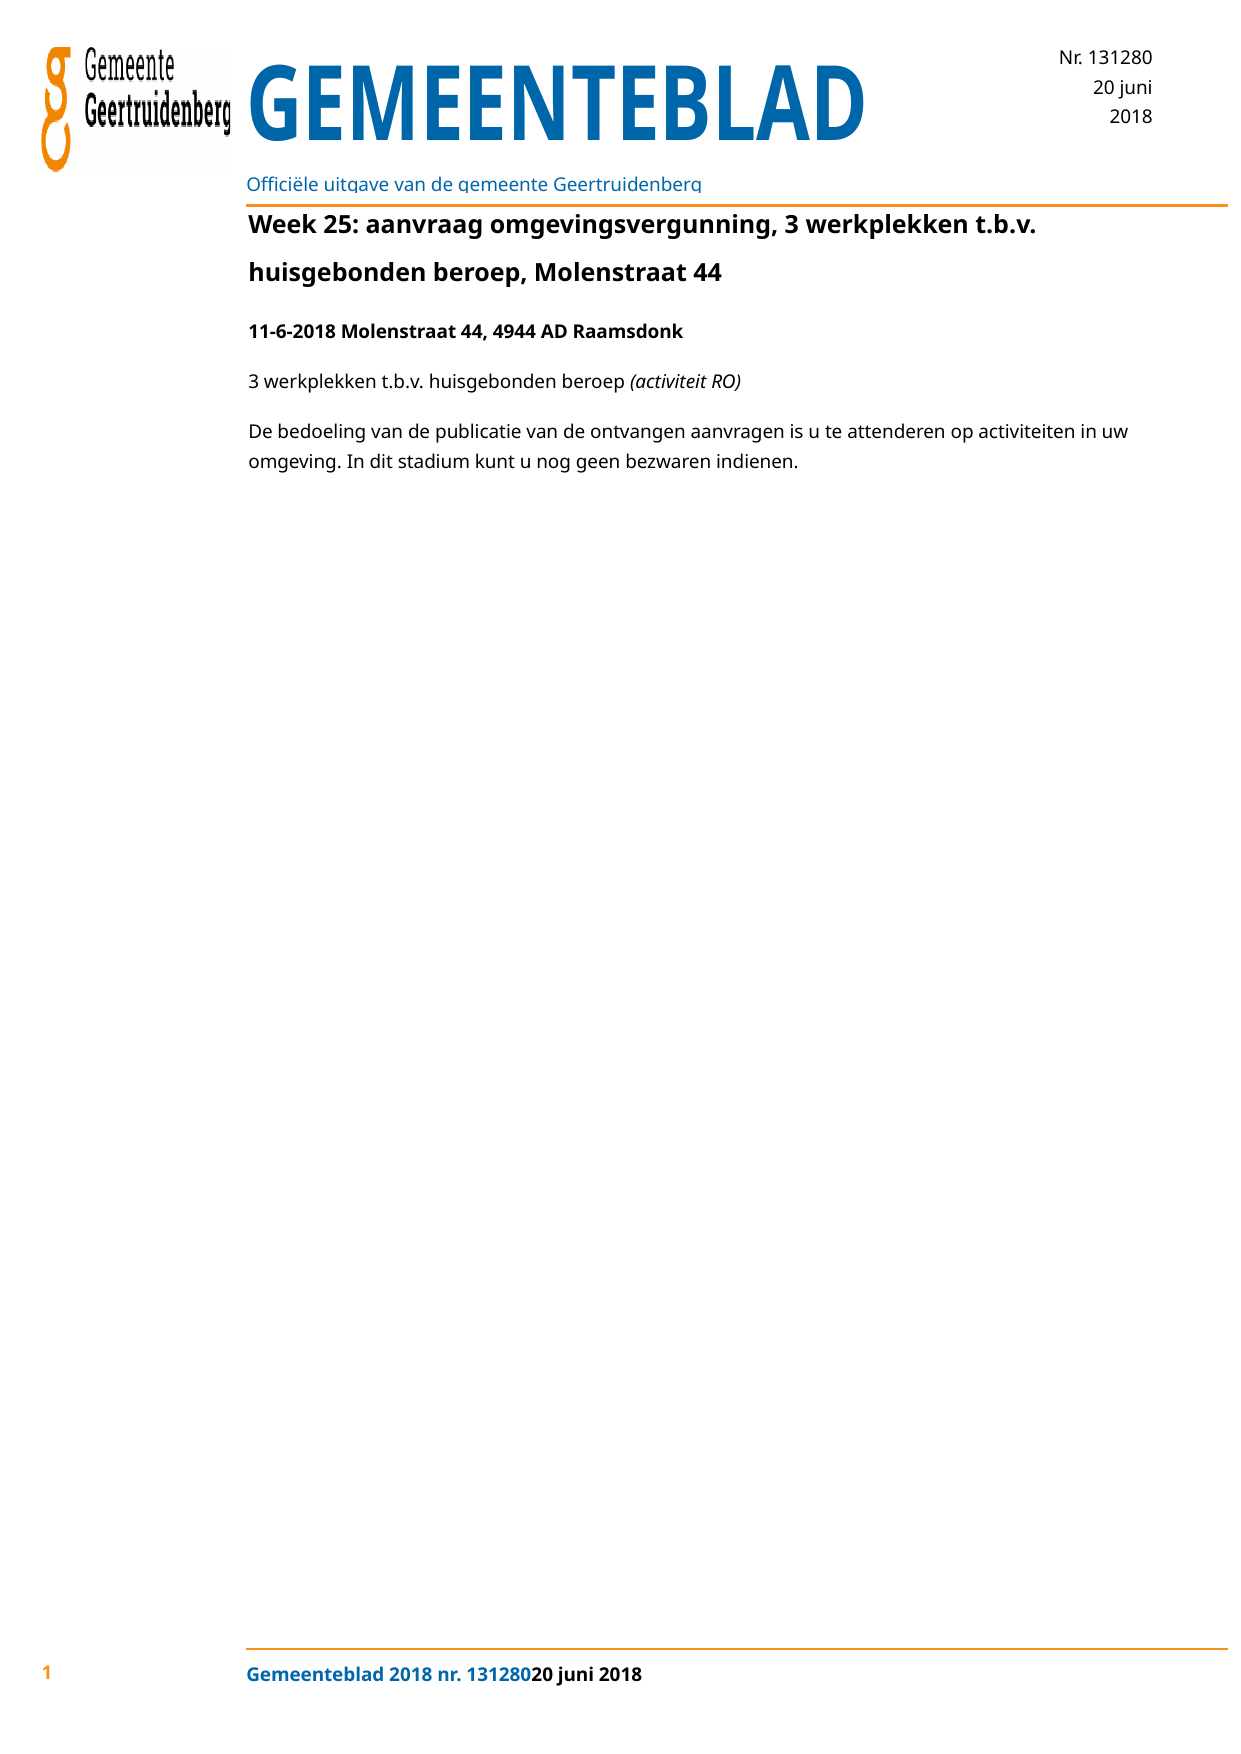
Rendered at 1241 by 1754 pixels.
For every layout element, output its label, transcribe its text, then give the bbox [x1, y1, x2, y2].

text De bedoeling van de publicatie van de ontvangen aanvragen is u te attenderen op activiteiten in uw omgeving. In dit stadium kunt u nog geen bezwaren indienen. [248, 419, 1152, 474]
picture [41, 47, 231, 172]
text 3 werkplekken t.b.v. huisgebonden beroep (activiteit RO) [248, 368, 1152, 394]
text 11-6-2018 Molenstraat 44, 4944 AD Raamsdonk [248, 318, 1152, 344]
text Week 25: aanvraag omgevingsvergunning, 3 werkplekken t.b.v. huisgebonden beroep, Molenstraat 44 [248, 207, 1152, 288]
